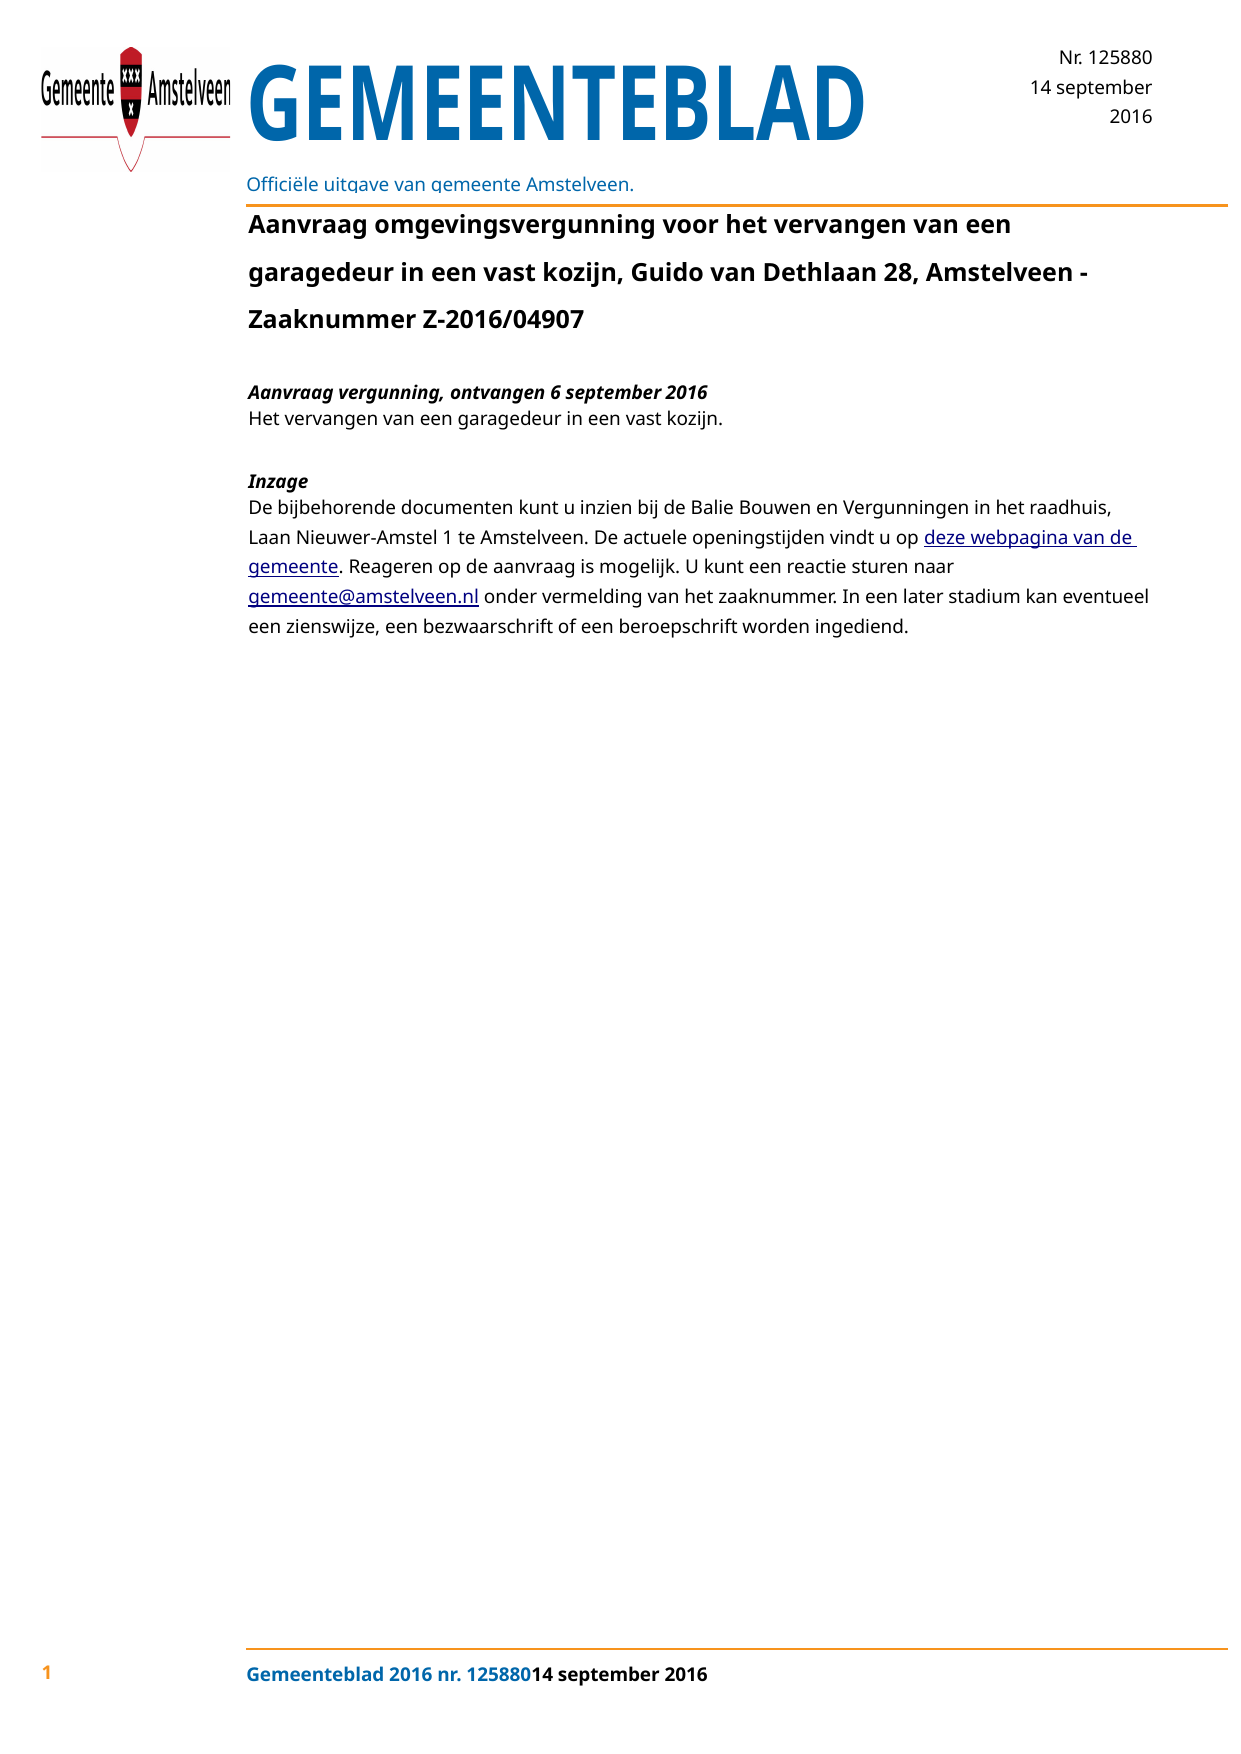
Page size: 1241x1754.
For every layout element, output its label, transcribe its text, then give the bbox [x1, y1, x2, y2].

text Het vervangen van een garagedeur in een vast kozijn. [248, 405, 1152, 431]
text Aanvraag omgevingsvergunning voor het vervangen van een garagedeur in een vast kozijn, Guido van Dethlaan 28, Amstelveen - Zaaknummer Z-2016/04907 [248, 207, 1152, 336]
text Inzage [248, 469, 1152, 494]
text De bijbehorende documenten kunt u inzien bij de Balie Bouwen en Vergunningen in het raadhuis, Laan Nieuwer-Amstel 1 te Amstelveen. De actuele openingstijden vindt u op deze webpagina van de gemeente. Reageren op de aanvraag is mogelijk. U kunt een reactie sturen naar gemeente@amstelveen.nl onder vermelding van het zaaknummer. In een later stadium kan eventueel een zienswijze, een bezwaarschrift of een beroepschrift worden ingediend. [248, 494, 1152, 638]
picture [41, 47, 231, 172]
text Aanvraag vergunning, ontvangen 6 september 2016 [248, 379, 1152, 405]
